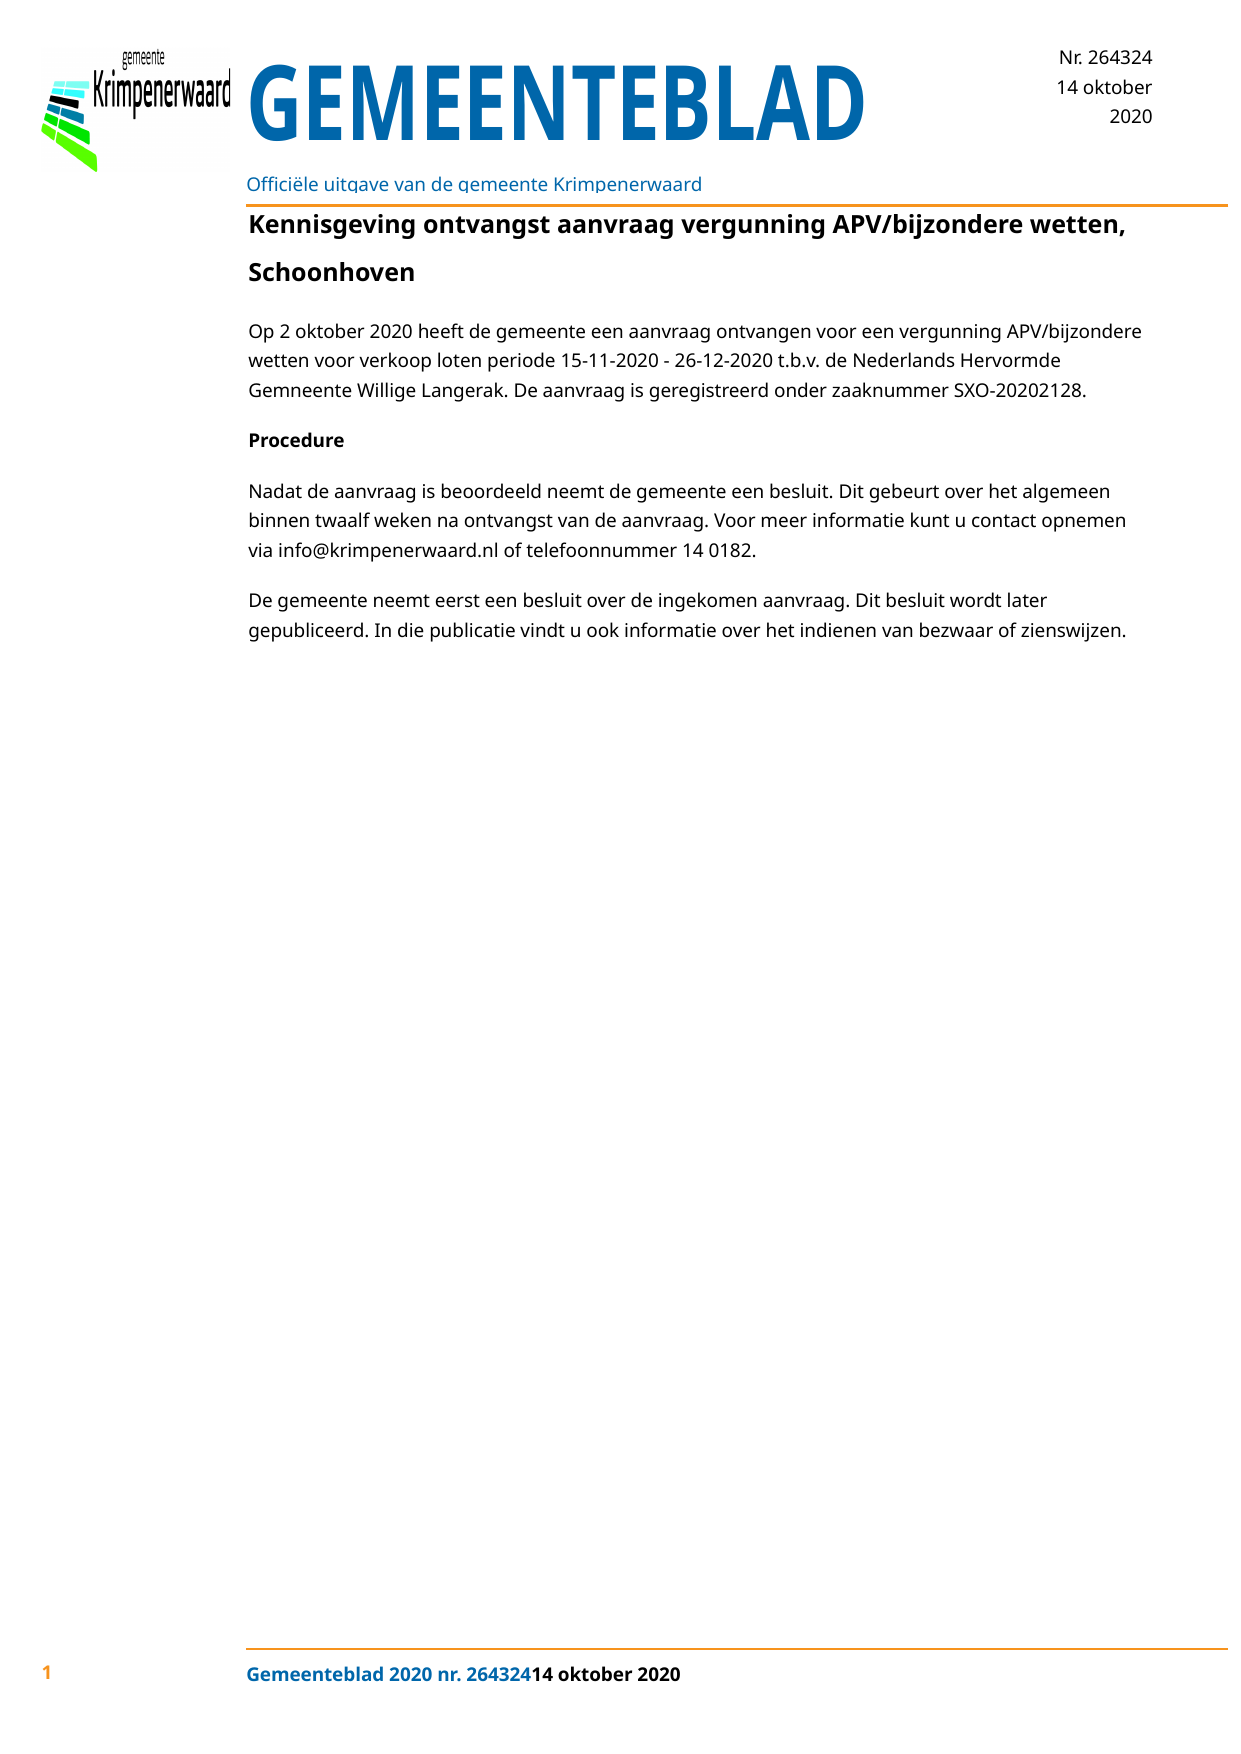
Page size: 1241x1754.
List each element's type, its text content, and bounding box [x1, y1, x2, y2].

text Op 2 oktober 2020 heeft de gemeente een aanvraag ontvangen voor een vergunning APV/bijzondere wetten voor verkoop loten periode 15-11-2020 - 26-12-2020 t.b.v. de Nederlands Hervormde Gemneente Willige Langerak. De aanvraag is geregistreerd onder zaaknummer SXO-20202128. [248, 318, 1152, 403]
text Kennisgeving ontvangst aanvraag vergunning APV/bijzondere wetten, Schoonhoven [248, 207, 1152, 288]
text Procedure [248, 427, 1152, 453]
text De gemeente neemt eerst een besluit over de ingekomen aanvraag. Dit besluit wordt later gepubliceerd. In die publicatie vindt u ook informatie over het indienen van bezwaar of zienswijzen. [248, 587, 1152, 643]
text Nadat de aanvraag is beoordeeld neemt de gemeente een besluit. Dit gebeurt over het algemeen binnen twaalf weken na ontvangst van de aanvraag. Voor meer informatie kunt u contact opnemen via info@krimpenerwaard.nl of telefoonnummer 14 0182. [248, 478, 1152, 563]
picture [41, 47, 231, 172]
